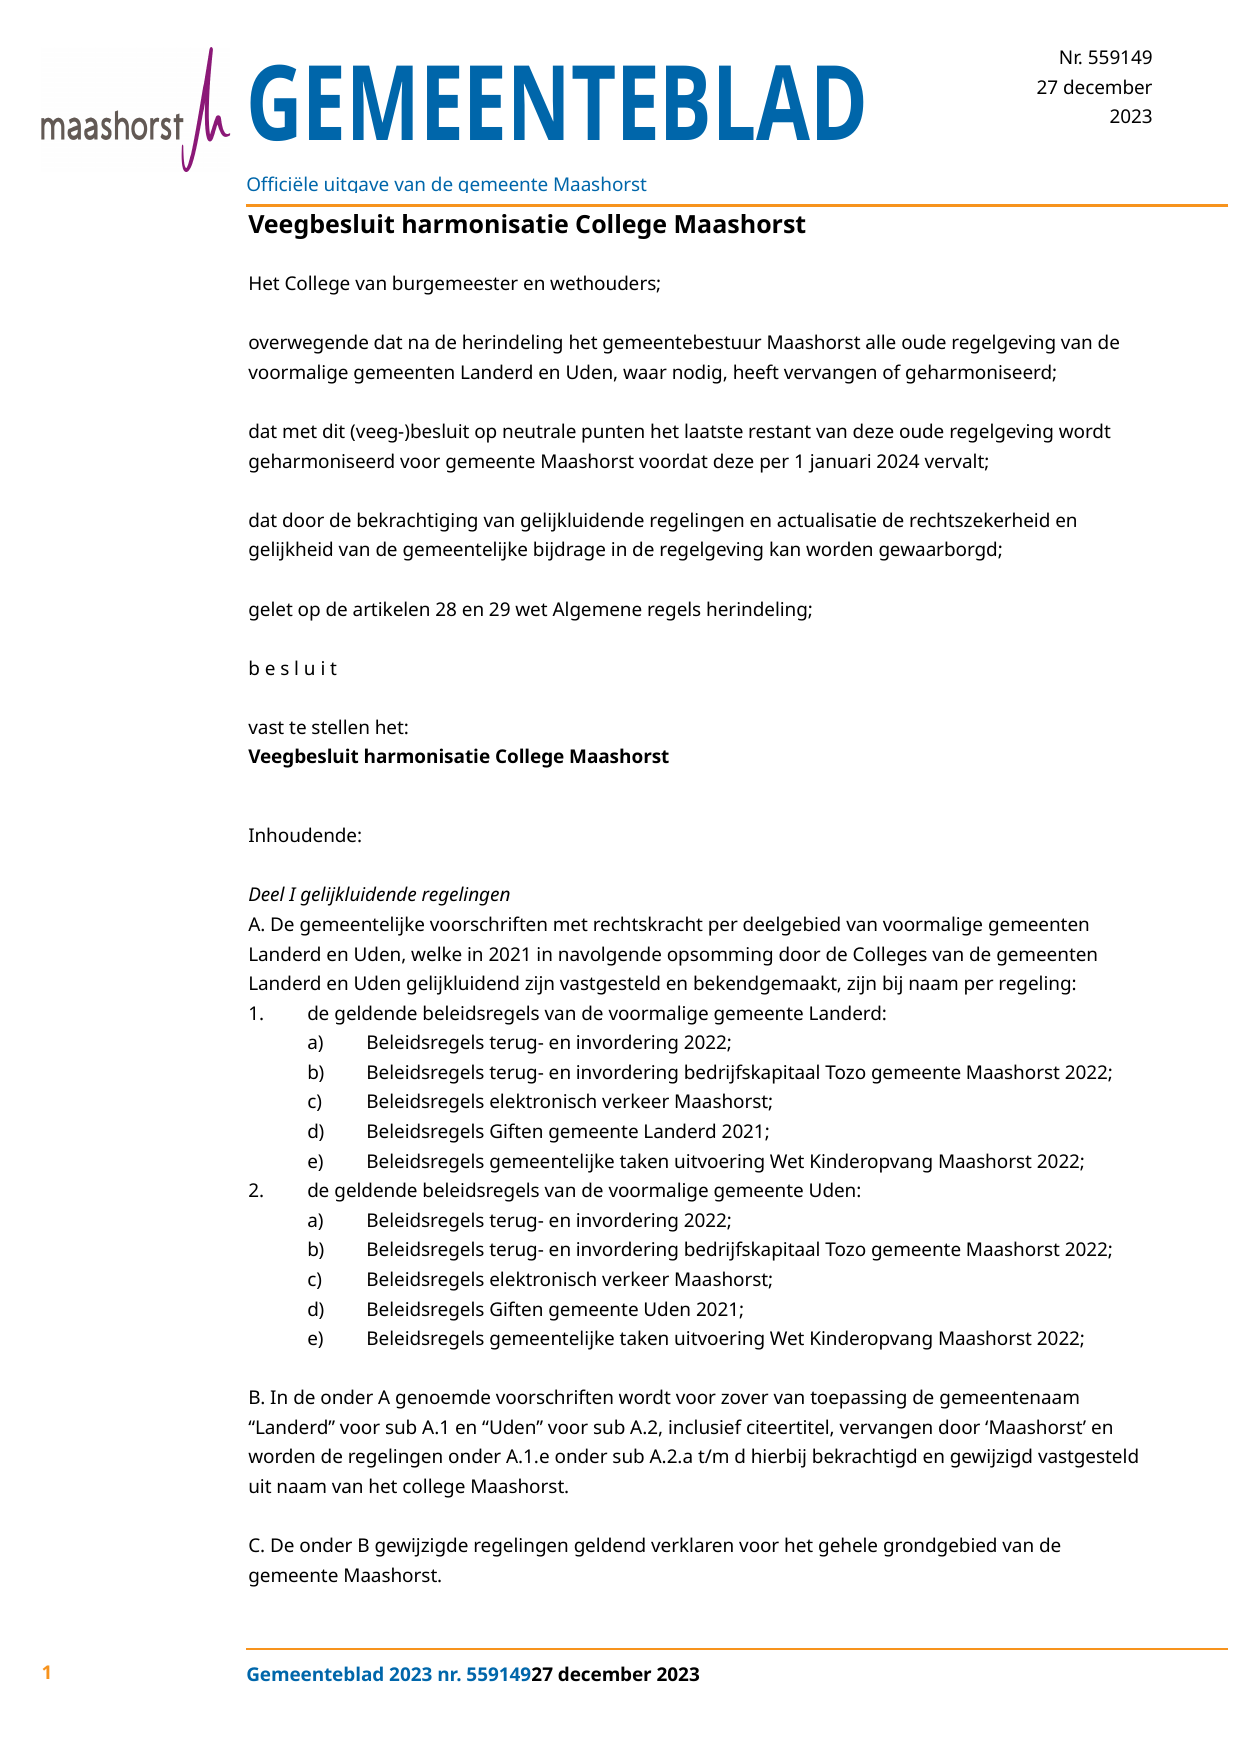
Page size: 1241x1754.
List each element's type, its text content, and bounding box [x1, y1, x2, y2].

list Beleidsregels Giften gemeente Uden 2021; [307, 1296, 1152, 1322]
list Beleidsregels elektronisch verkeer Maashorst; [307, 1266, 1152, 1292]
text Veegbesluit harmonisatie College Maashorst [248, 207, 1152, 241]
text C. De onder B gewijzigde regelingen geldend verklaren voor het gehele grondgebied van de gemeente Maashorst. [248, 1532, 1152, 1588]
text overwegende dat na de herindeling het gemeentebestuur Maashorst alle oude regelgeving van de voormalige gemeenten Landerd en Uden, waar nodig, heeft vervangen of geharmoniseerd; [248, 329, 1152, 385]
text vast te stellen het: [248, 714, 1152, 740]
text b e s l u i t [248, 655, 1152, 681]
text Deel I gelijkluidende regelingen [248, 882, 1152, 907]
list Beleidsregels gemeentelijke taken uitvoering Wet Kinderopvang Maashorst 2022; [307, 1325, 1152, 1351]
text dat door de bekrachtiging van gelijkluidende regelingen en actualisatie de rechtszekerheid en gelijkheid van de gemeentelijke bijdrage in de regelgeving kan worden gewaarborgd; [248, 507, 1152, 562]
text A. De gemeentelijke voorschriften met rechtskracht per deelgebied van voormalige gemeenten Landerd en Uden, welke in 2021 in navolgende opsomming door de Colleges van de gemeenten Landerd en Uden gelijkluidend zijn vastgesteld en bekendgemaakt, zijn bij naam per regeling: [248, 911, 1152, 996]
list de geldende beleidsregels van de voormalige gemeente Uden: [248, 1177, 1152, 1203]
text gelet op de artikelen 28 en 29 wet Algemene regels herindeling; [248, 596, 1152, 621]
text Het College van burgemeester en wethouders; [248, 270, 1152, 296]
text Inhoudende: [248, 822, 1152, 848]
list Beleidsregels terug- en invordering 2022; [307, 1207, 1152, 1233]
list Beleidsregels gemeentelijke taken uitvoering Wet Kinderopvang Maashorst 2022; [307, 1148, 1152, 1174]
list Beleidsregels Giften gemeente Landerd 2021; [307, 1118, 1152, 1144]
text dat met dit (veeg-)besluit op neutrale punten het laatste restant van deze oude regelgeving wordt geharmoniseerd voor gemeente Maashorst voordat deze per 1 januari 2024 vervalt; [248, 418, 1152, 473]
list Beleidsregels terug- en invordering bedrijfskapitaal Tozo gemeente Maashorst 2022; [307, 1237, 1152, 1262]
picture [41, 47, 231, 172]
list Beleidsregels terug- en invordering 2022; [307, 1029, 1152, 1055]
list Beleidsregels terug- en invordering bedrijfskapitaal Tozo gemeente Maashorst 2022; [307, 1059, 1152, 1085]
text Veegbesluit harmonisatie College Maashorst [248, 744, 1152, 769]
list Beleidsregels elektronisch verkeer Maashorst; [307, 1089, 1152, 1114]
text B. In de onder A genoemde voorschriften wordt voor zover van toepassing de gemeentenaam “Landerd” voor sub A.1 en “Uden” voor sub A.2, inclusief citeertitel, vervangen door ‘Maashorst’ en worden de regelingen onder A.1.e onder sub A.2.a t/m d hierbij bekrachtigd en gewijzigd vastgesteld uit naam van het college Maashorst. [248, 1384, 1152, 1499]
list de geldende beleidsregels van de voormalige gemeente Landerd: [248, 1000, 1152, 1026]
